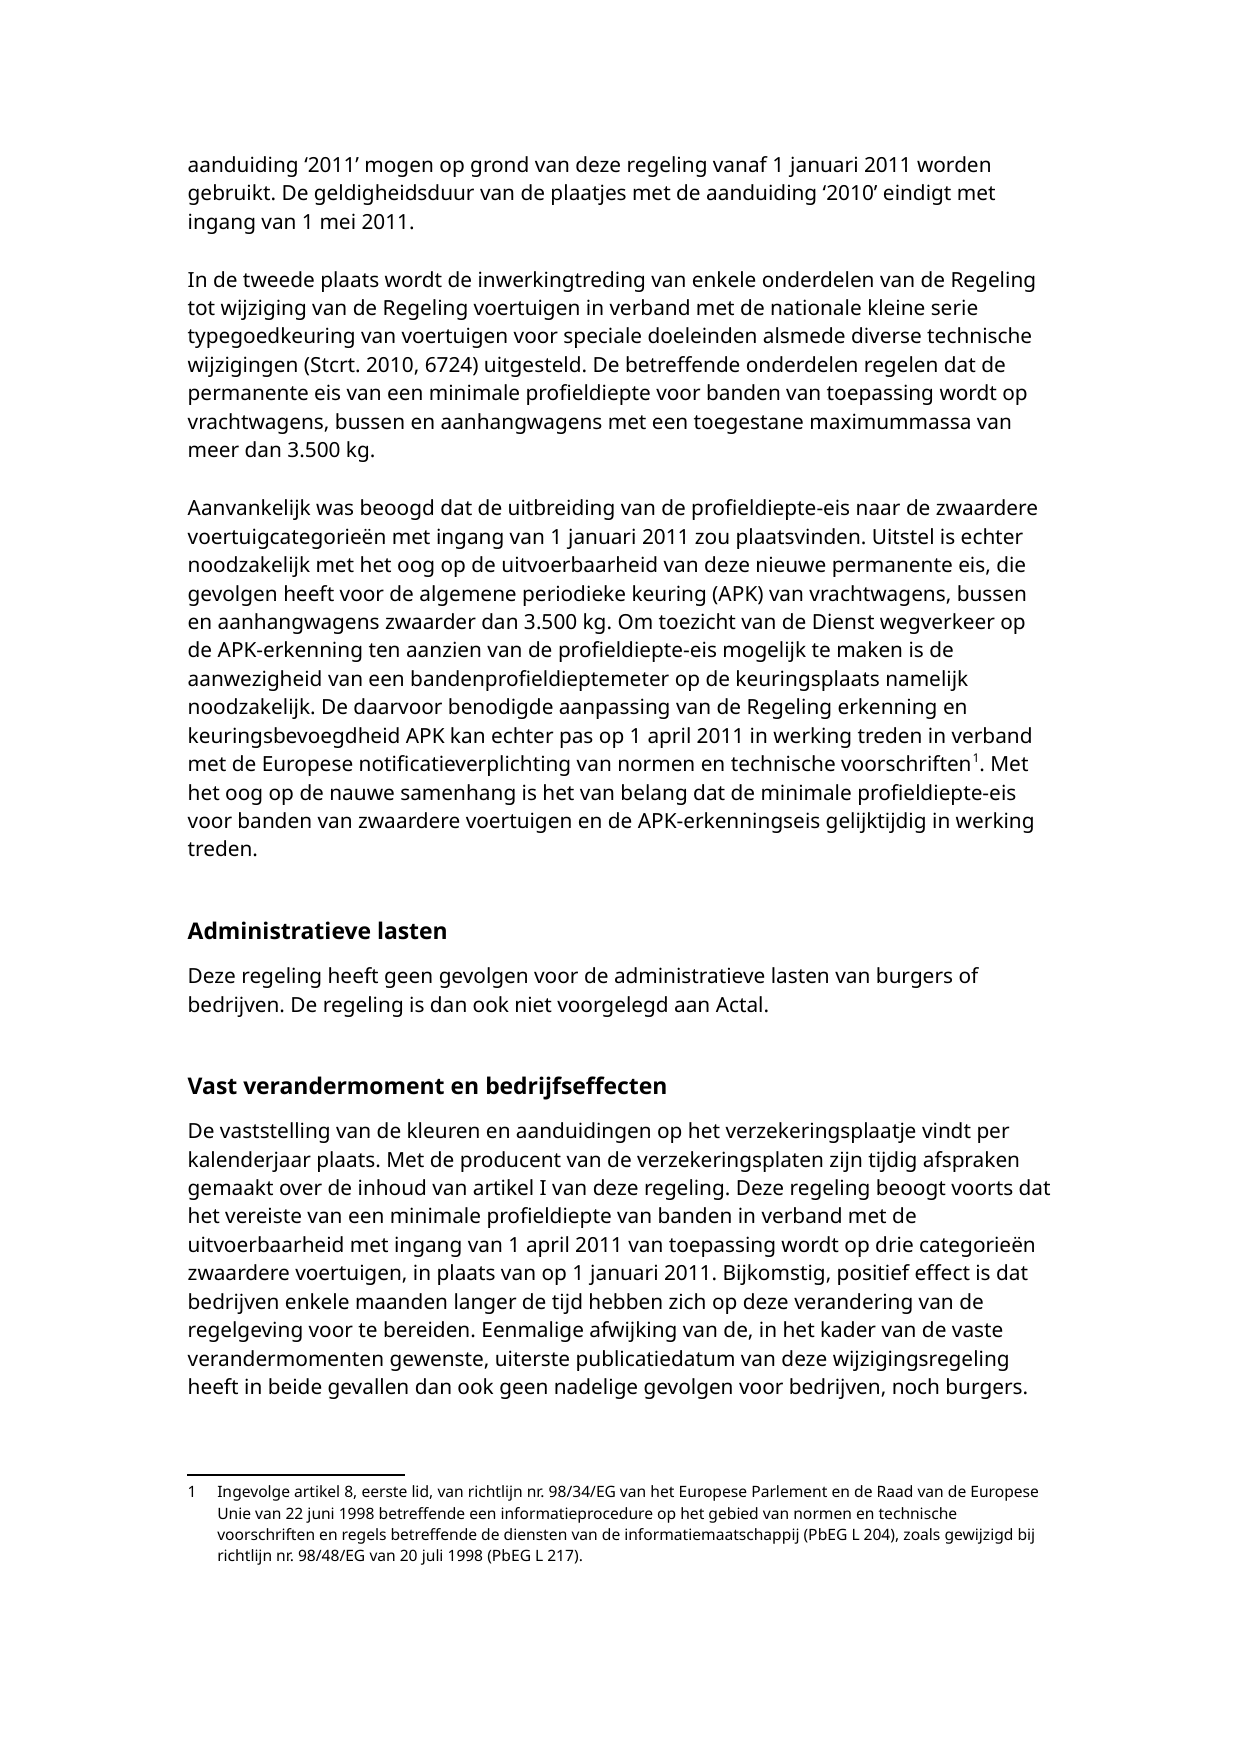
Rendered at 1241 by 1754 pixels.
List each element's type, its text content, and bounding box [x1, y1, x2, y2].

text Aanvankelijk was beoogd dat de uitbreiding van de profieldiepte-eis naar de zwaardere voertuigcategorieën met ingang van 1 januari 2011 zou plaatsvinden. Uitstel is echter noodzakelijk met het oog op de uitvoerbaarheid van deze nieuwe permanente eis, die gevolgen heeft voor de algemene periodieke keuring (APK) van vrachtwagens, bussen en aanhangwagens zwaarder dan 3.500 kg. Om toezicht van de Dienst wegverkeer op de APK-erkenning ten aanzien van de profieldiepte-eis mogelijk te maken is de aanwezigheid van een bandenprofieldieptemeter op de keuringsplaats namelijk noodzakelijk. De daarvoor benodigde aanpassing van de Regeling erkenning en keuringsbevoegdheid APK kan echter pas op 1 april 2011 in werking treden in verband met de Europese notificatieverplichting van normen en technische voorschriften. Met het oog op de nauwe samenhang is het van belang dat de minimale profieldiepte-eis voor banden van zwaardere voertuigen en de APK-erkenningseis gelijktijdig in werking treden. [187, 493, 1053, 863]
text aanduiding ‘2011’ mogen op grond van deze regeling vanaf 1 januari 2011 worden gebruikt. De geldigheidsduur van de plaatjes met de aanduiding ‘2010’ eindigt met ingang van 1 mei 2011. [187, 150, 1053, 235]
text De vaststelling van de kleuren en aanduidingen op het verzekeringsplaatje vindt per kalenderjaar plaats. Met de producent van de verzekeringsplaten zijn tijdig afspraken gemaakt over de inhoud van artikel I van deze regeling. Deze regeling beoogt voorts dat het vereiste van een minimale profieldiepte van banden in verband met de uitvoerbaarheid met ingang van 1 april 2011 van toepassing wordt op drie categorieën zwaardere voertuigen, in plaats van op 1 januari 2011. Bijkomstig, positief effect is dat bedrijven enkele maanden langer de tijd hebben zich op deze verandering van de regelgeving voor te bereiden. Eenmalige afwijking van de, in het kader van de vaste verandermomenten gewenste, uiterste publicatiedatum van deze wijzigingsregeling heeft in beide gevallen dan ook geen nadelige gevolgen voor bedrijven, noch burgers. [187, 1116, 1053, 1401]
subtitle Administratieve lasten [187, 915, 1053, 946]
subtitle Vast verandermoment en bedrijfseffecten [187, 1070, 1053, 1101]
text In de tweede plaats wordt de inwerkingtreding van enkele onderdelen van de Regeling tot wijziging van de Regeling voertuigen in verband met de nationale kleine serie typegoedkeuring van voertuigen voor speciale doeleinden alsmede diverse technische wijzigingen (Stcrt. 2010, 6724) uitgesteld. De betreffende onderdelen regelen dat de permanente eis van een minimale profieldiepte voor banden van toepassing wordt op vrachtwagens, bussen en aanhangwagens met een toegestane maximummassa van meer dan 3.500 kg. [187, 265, 1053, 464]
text Deze regeling heeft geen gevolgen voor de administratieve lasten van burgers of bedrijven. De regeling is dan ook niet voorgelegd aan Actal. [187, 961, 1053, 1018]
text Ingevolge artikel 8, eerste lid, van richtlijn nr. 98/34/EG van het Europese Parlement en de Raad van de Europese Unie van 22 juni 1998 betreffende een informatieprocedure op het gebied van normen en technische voorschriften en regels betreffende de diensten van de informatiemaatschappij (PbEG L 204), zoals gewijzigd bij richtlijn nr. 98/48/EG van 20 juli 1998 (PbEG L 217). [187, 1424, 1053, 1566]
